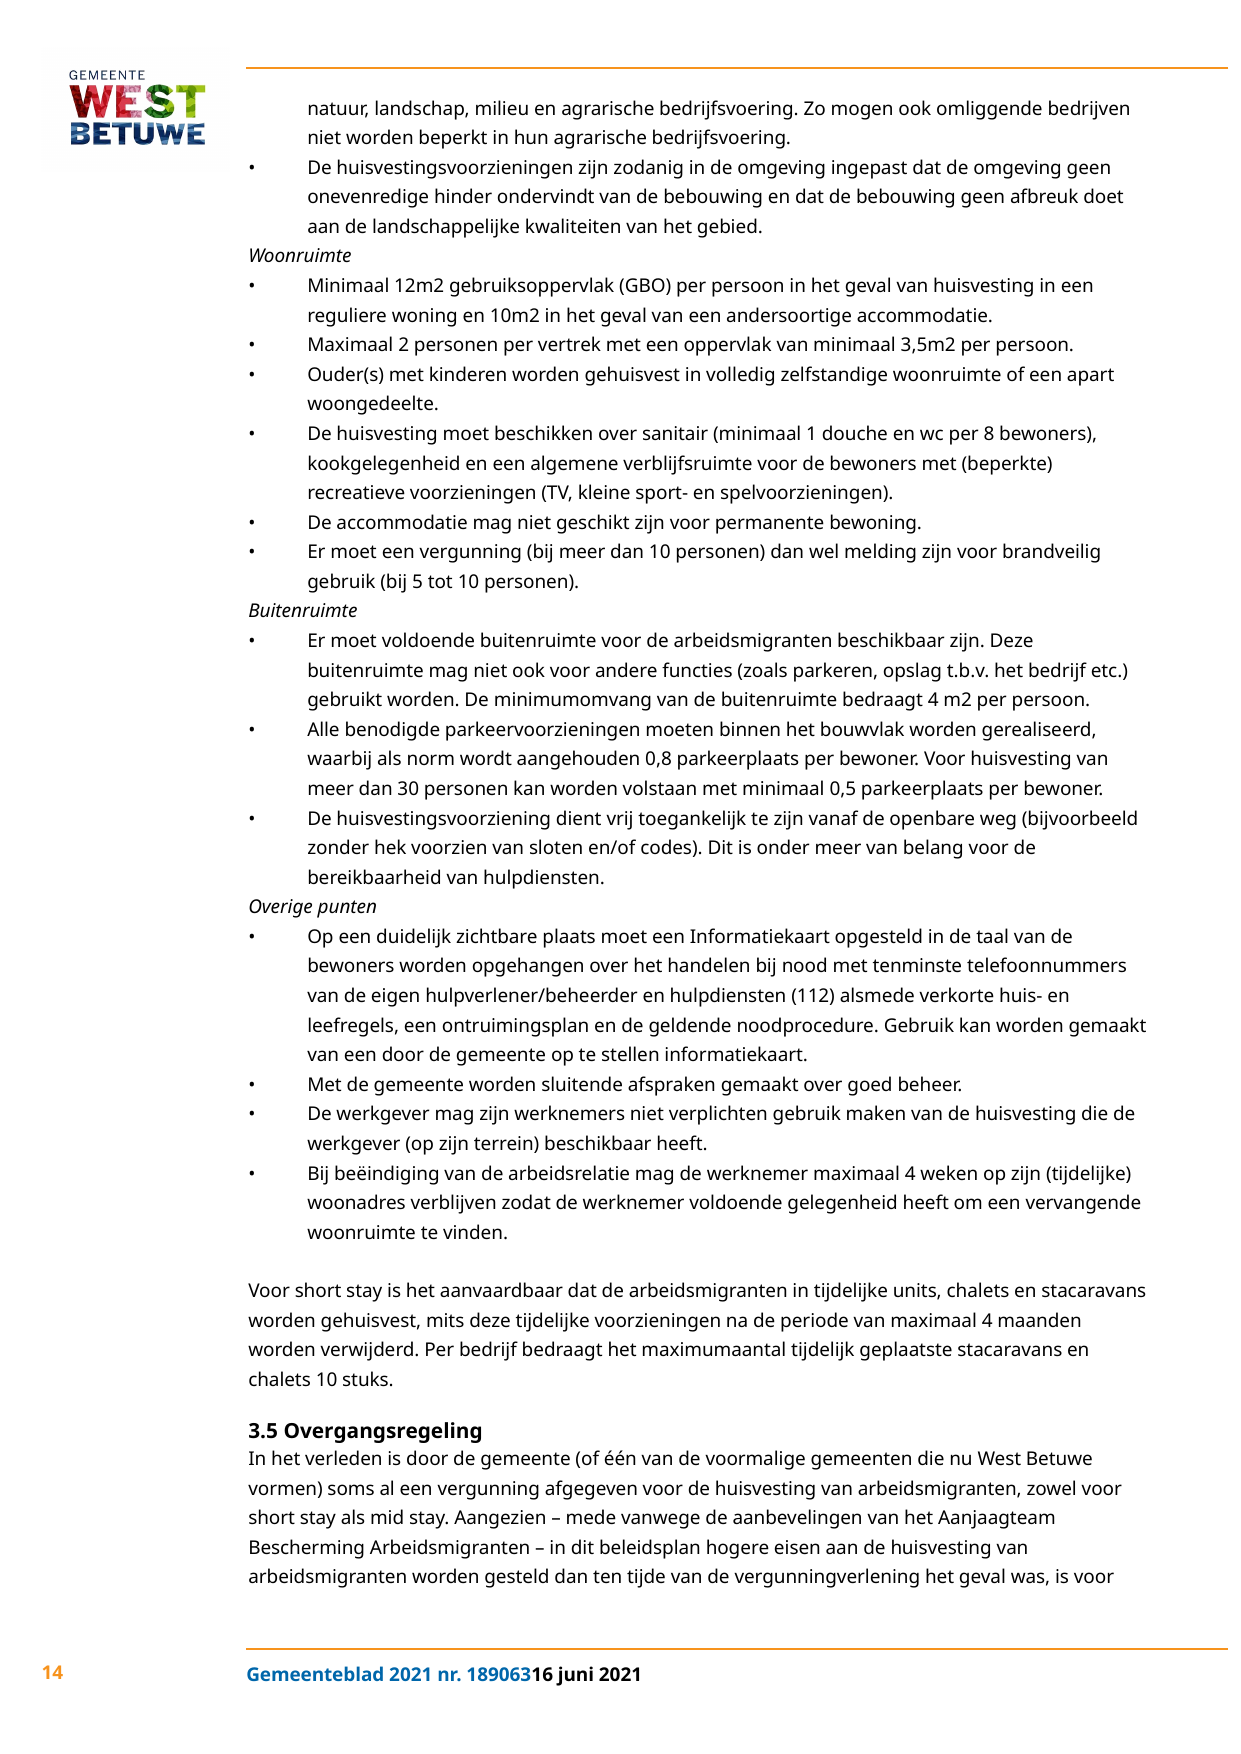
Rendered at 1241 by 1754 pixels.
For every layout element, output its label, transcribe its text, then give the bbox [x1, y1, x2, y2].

table_header natuur, landschap, milieu en agrarische bedrijfsvoering. Zo mogen ook omliggende bedrijven niet worden beperkt in hun agrarische bedrijfsvoering. De huisvestingsvoorzieningen zijn zodanig in de omgeving ingepast dat de omgeving geen onevenredige hinder ondervindt van de bebouwing en dat de bebouwing geen afbreuk doet aan de landschappelijke kwaliteiten van het gebied. Woonruimte Minimaal 12m2 gebruiksoppervlak (GBO) per persoon in het geval van huisvesting in een reguliere woning en 10m2 in het geval van een andersoortige accommodatie. Maximaal 2 personen per vertrek met een oppervlak van minimaal 3,5m2 per persoon. Ouder(s) met kinderen worden gehuisvest in volledig zelfstandige woonruimte of een apart woongedeelte. De huisvesting moet beschikken over sanitair (minimaal 1 douche en wc per 8 bewoners), kookgelegenheid en een algemene verblijfsruimte voor de bewoners met (beperkte) recreatieve voorzieningen (TV, kleine sport- en spelvoorzieningen). De accommodatie mag niet geschikt zijn voor permanente bewoning. Er moet een vergunning (bij meer dan 10 personen) dan wel melding zijn voor brandveilig gebruik (bij 5 tot 10 personen). Buitenruimte Er moet voldoende buitenruimte voor de arbeidsmigranten beschikbaar zijn. Deze buitenruimte mag niet ook voor andere functies (zoals parkeren, opslag t.b.v. het bedrijf etc.) gebruikt worden. De minimumomvang van de buitenruimte bedraagt 4 m2 per persoon. Alle benodigde parkeervoorzieningen moeten binnen het bouwvlak worden gerealiseerd, waarbij als norm wordt aangehouden 0,8 parkeerplaats per bewoner. Voor huisvesting van meer dan 30 personen kan worden volstaan met minimaal 0,5 parkeerplaats per bewoner. De huisvestingsvoorziening dient vrij toegankelijk te zijn vanaf de openbare weg (bijvoorbeeld zonder hek voorzien van sloten en/of codes). Dit is onder meer van belang voor de bereikbaarheid van hulpdiensten. Overige punten Op een duidelijk zichtbare plaats moet een Informatiekaart opgesteld in de taal van de bewoners worden opgehangen over het handelen bij nood met tenminste telefoonnummers van de eigen hulpverlener/beheerder en hulpdiensten (112) alsmede verkorte huis- en leefregels, een ontruimingsplan en de geldende noodprocedure. Gebruik kan worden gemaakt van een door de gemeente op te stellen informatiekaart. Met de gemeente worden sluitende afspraken gemaakt over goed beheer. De werkgever mag zijn werknemers niet verplichten gebruik maken van de huisvesting die de werkgever (op zijn terrein) beschikbaar heeft. Bij beëindiging van de arbeidsrelatie mag de werknemer maximaal 4 weken op zijn (tijdelijke) woonadres verblijven zodat de werknemer voldoende gelegenheid heeft om een vervangende woonruimte te vinden. [248, 95, 1152, 1245]
text Voor short stay is het aanvaardbaar dat de arbeidsmigranten in tijdelijke units, chalets en stacaravans worden gehuisvest, mits deze tijdelijke voorzieningen na de periode van maximaal 4 maanden worden verwijderd. Per bedrijf bedraagt het maximumaantal tijdelijk geplaatste stacaravans en chalets 10 stuks. [248, 1277, 1152, 1392]
picture [41, 47, 231, 172]
text 3.5 Overgangsregeling [248, 1417, 1152, 1445]
text In het verleden is door de gemeente (of één van de voormalige gemeenten die nu West Betuwe vormen) soms al een vergunning afgegeven voor de huisvesting van arbeidsmigranten, zowel voor short stay als mid stay. Aangezien – mede vanwege de aanbevelingen van het Aanjaagteam Bescherming Arbeidsmigranten – in dit beleidsplan hogere eisen aan de huisvesting van arbeidsmigranten worden gesteld dan ten tijde van de vergunningverlening het geval was, is voor [248, 1445, 1152, 1589]
